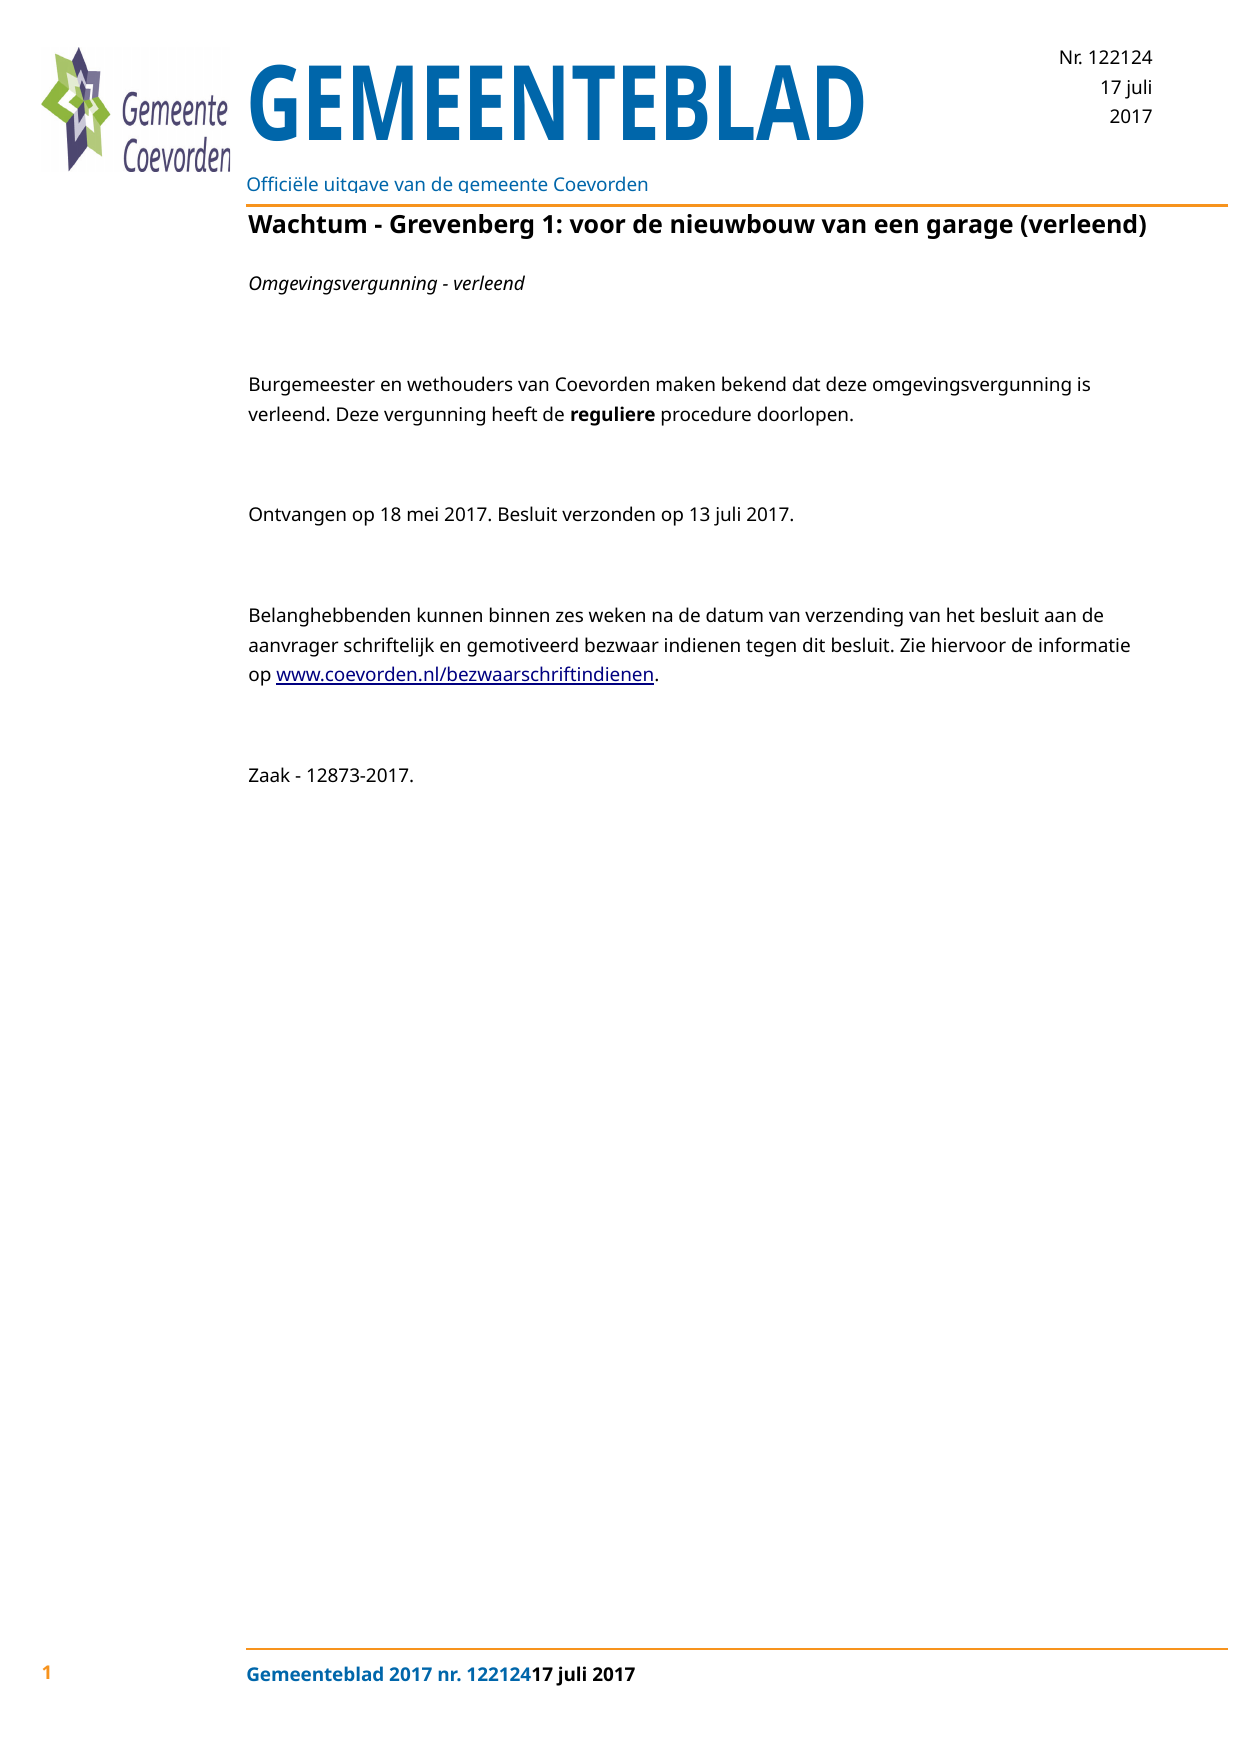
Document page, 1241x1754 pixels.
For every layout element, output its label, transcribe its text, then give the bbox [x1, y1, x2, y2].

text Ontvangen op 18 mei 2017. Besluit verzonden op 13 juli 2017. [248, 502, 1152, 527]
text Zaak - 12873-2017. [248, 762, 1152, 788]
picture [41, 47, 231, 172]
text Burgemeester en wethouders van Coevorden maken bekend dat deze omgevingsvergunning is verleend. Deze vergunning heeft de reguliere procedure doorlopen. [248, 371, 1152, 426]
text Wachtum - Grevenberg 1: voor de nieuwbouw van een garage (verleend) [248, 207, 1152, 241]
text Belanghebbenden kunnen binnen zes weken na de datum van verzending van het besluit aan de aanvrager schriftelijk en gemotiveerd bezwaar indienen tegen dit besluit. Zie hiervoor de informatie op www.coevorden.nl/bezwaarschriftindienen. [248, 602, 1152, 687]
text Omgevingsvergunning - verleend [248, 270, 1152, 296]
